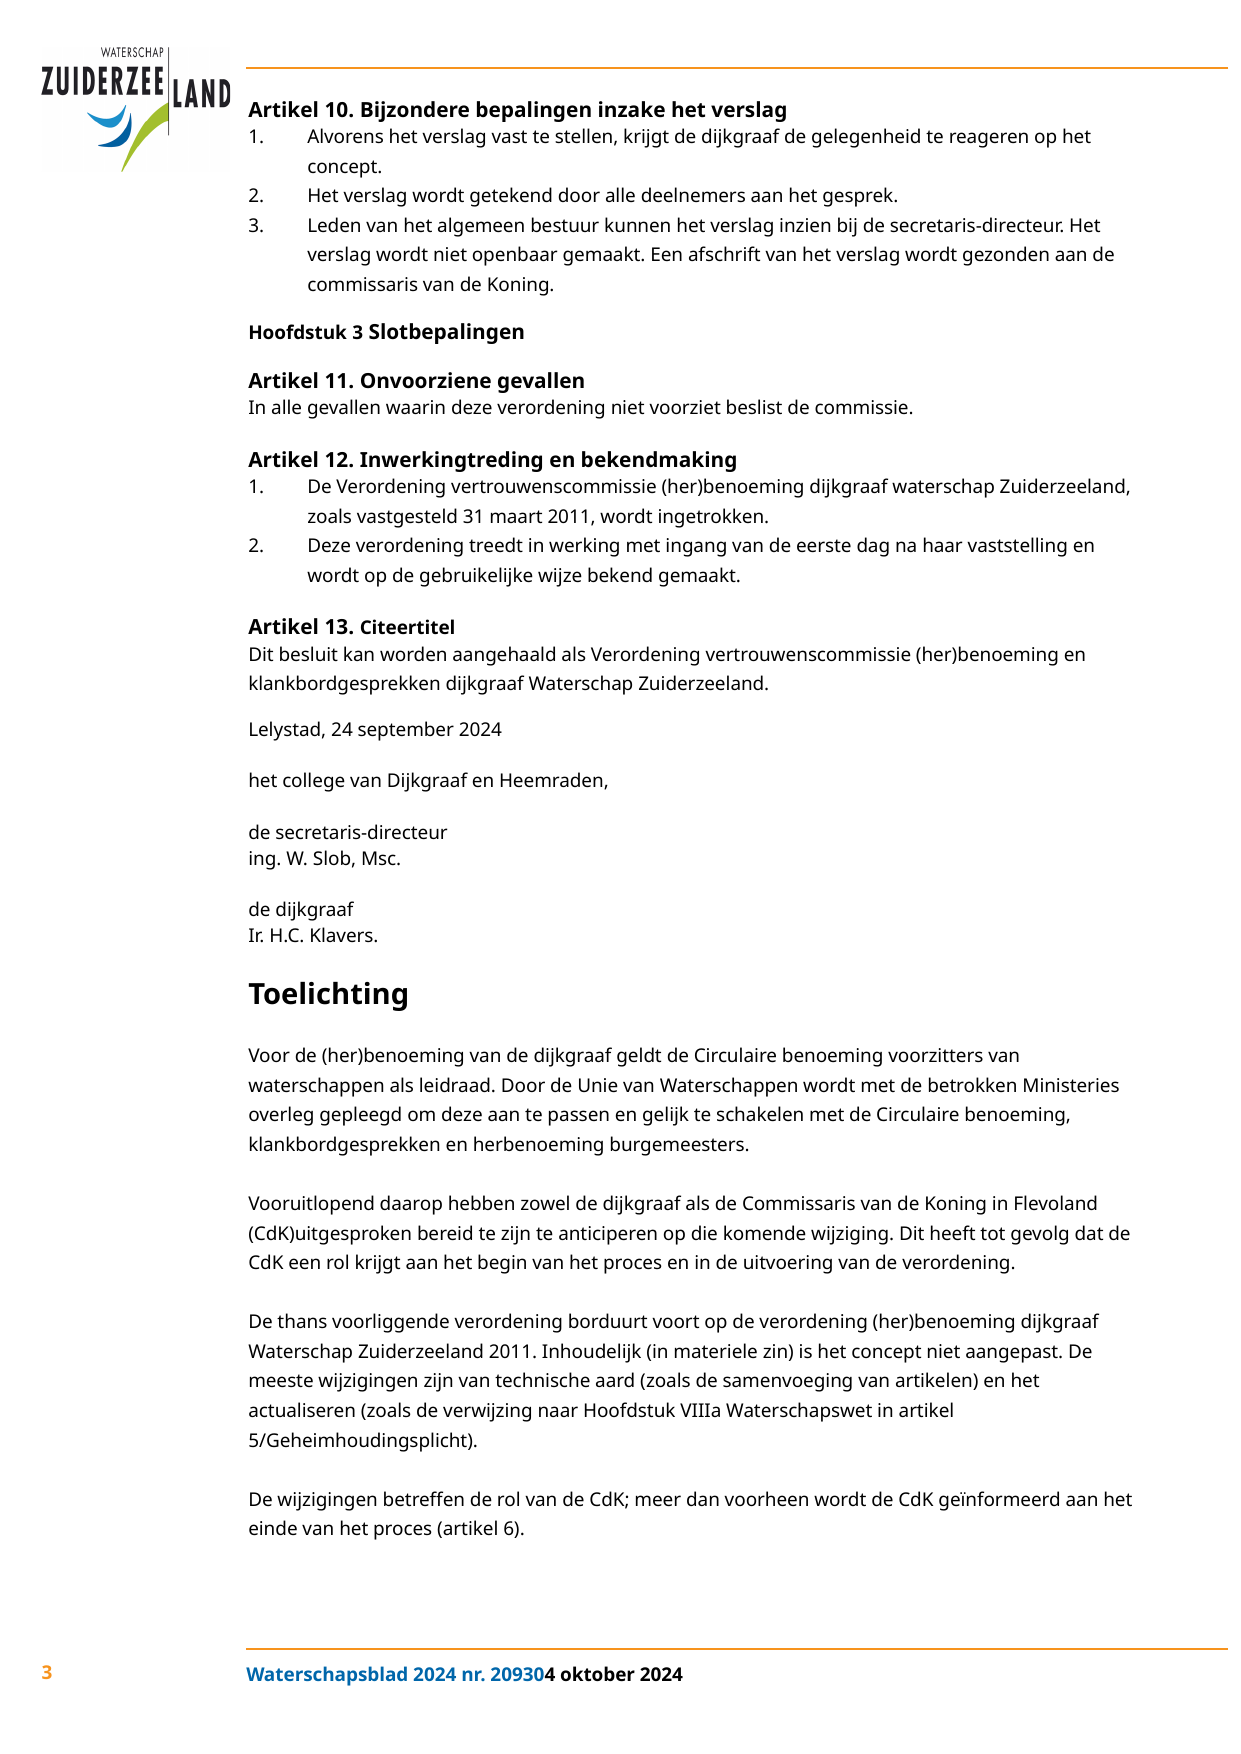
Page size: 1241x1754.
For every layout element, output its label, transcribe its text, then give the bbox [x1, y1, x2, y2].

text de dijkgraaf [248, 896, 1152, 922]
text Artikel 13. Citeertitel [248, 612, 1152, 641]
text Vooruitlopend daarop hebben zowel de dijkgraaf als de Commissaris van de Koning in Flevoland (CdK)uitgesproken bereid te zijn te anticiperen op die komende wijziging. Dit heeft tot gevolg dat de CdK een rol krijgt aan het begin van het proces en in de uitvoering van de verordening. [248, 1190, 1152, 1275]
text Hoofdstuk 3 Slotbepalingen [248, 317, 1152, 345]
text Lelystad, 24 september 2024 [248, 716, 1152, 742]
list Alvorens het verslag vast te stellen, krijgt de dijkgraaf de gelegenheid te reageren op het concept. [248, 123, 1152, 178]
text Toelichting [248, 973, 1152, 1013]
text het college van Dijkgraaf en Heemraden, [248, 768, 1152, 793]
picture [41, 47, 231, 172]
text In alle gevallen waarin deze verordening niet voorziet beslist de commissie. [248, 394, 1152, 420]
text Artikel 12. Inwerkingtreding en bekendmaking [248, 445, 1152, 473]
text Dit besluit kan worden aangehaald als Verordening vertrouwenscommissie (her)benoeming en klankbordgesprekken dijkgraaf Waterschap Zuiderzeeland. [248, 641, 1152, 696]
text De wijzigingen betreffen de rol van de CdK; meer dan voorheen wordt de CdK geïnformeerd aan het einde van het proces (artikel 6). [248, 1486, 1152, 1541]
text Ir. H.C. Klavers. [248, 922, 1152, 948]
list Leden van het algemeen bestuur kunnen het verslag inzien bij de secretaris-directeur. Het verslag wordt niet openbaar gemaakt. Een afschrift van het verslag wordt gezonden aan de commissaris van de Koning. [248, 212, 1152, 297]
list Deze verordening treedt in werking met ingang van de eerste dag na haar vaststelling en wordt op de gebruikelijke wijze bekend gemaakt. [248, 532, 1152, 588]
list De Verordening vertrouwenscommissie (her)benoeming dijkgraaf waterschap Zuiderzeeland, zoals vastgesteld 31 maart 2011, wordt ingetrokken. [248, 473, 1152, 529]
text de secretaris-directeur [248, 819, 1152, 845]
text Voor de (her)benoeming van de dijkgraaf geldt de Circulaire benoeming voorzitters van waterschappen als leidraad. Door de Unie van Waterschappen wordt met de betrokken Ministeries overleg gepleegd om deze aan te passen en gelijk te schakelen met de Circulaire benoeming, klankbordgesprekken en herbenoeming burgemeesters. [248, 1042, 1152, 1157]
list Het verslag wordt getekend door alle deelnemers aan het gesprek. [248, 182, 1152, 208]
text De thans voorliggende verordening borduurt voort op de verordening (her)benoeming dijkgraaf Waterschap Zuiderzeeland 2011. Inhoudelijk (in materiele zin) is het concept niet aangepast. De meeste wijzigingen zijn van technische aard (zoals de samenvoeging van artikelen) en het actualiseren (zoals de verwijzing naar Hoofdstuk VIIIa Waterschapswet in artikel 5/Geheimhoudingsplicht). [248, 1308, 1152, 1453]
text ing. W. Slob, Msc. [248, 845, 1152, 871]
text Artikel 11. Onvoorziene gevallen [248, 366, 1152, 394]
text Artikel 10. Bijzondere bepalingen inzake het verslag [248, 95, 1152, 123]
